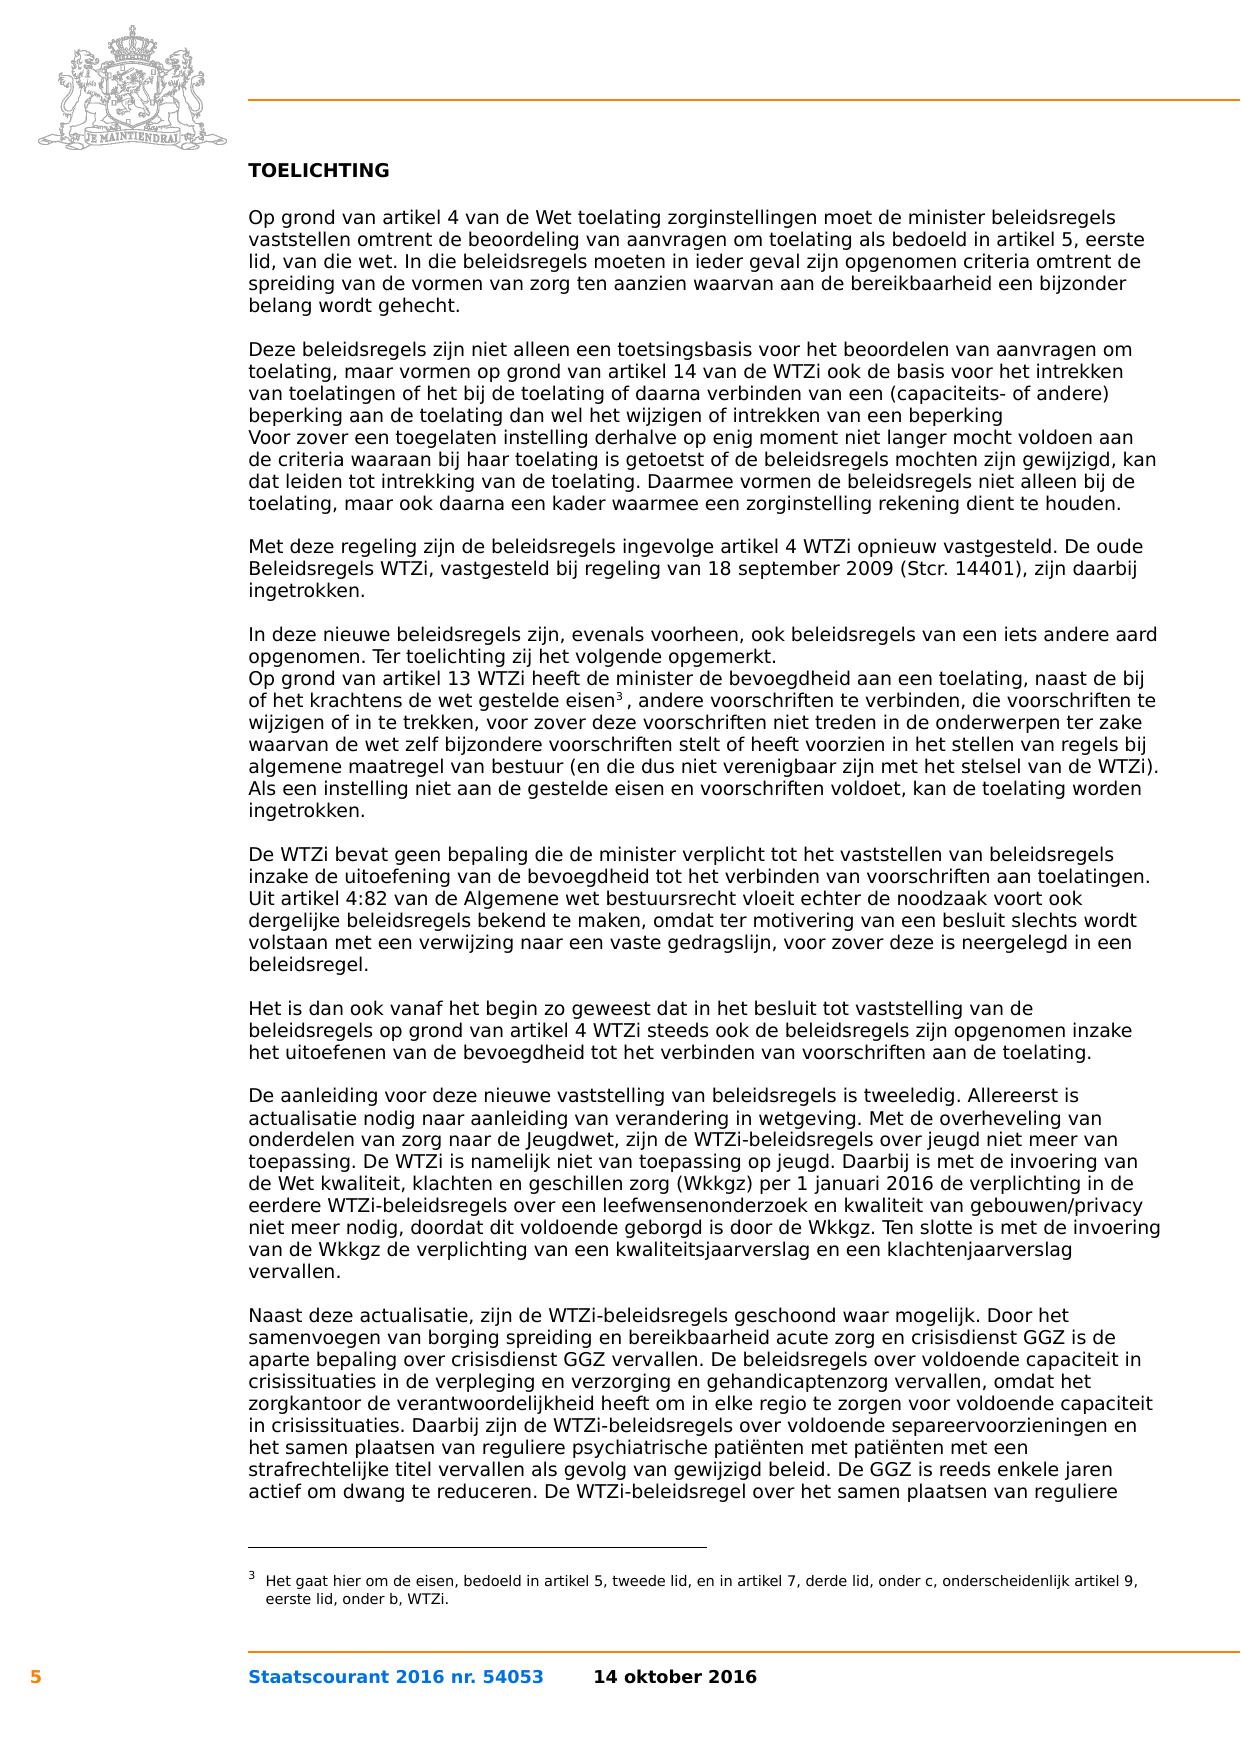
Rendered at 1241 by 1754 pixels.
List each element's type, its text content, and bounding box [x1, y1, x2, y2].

text Het gaat hier om de eisen, bedoeld in artikel 5, tweede lid, en in artikel 7, derde lid, onder c, onderscheidenlijk artikel 9, eerste lid, onder b, WTZi. [248, 1569, 1163, 1608]
text Voor zover een toegelaten instelling derhalve op enig moment niet langer mocht voldoen aan de criteria waaraan bij haar toelating is getoetst of de beleidsregels mochten zijn gewijzigd, kan dat leiden tot intrekking van de toelating. Daarmee vormen de beleidsregels niet alleen bij de toelating, maar ook daarna een kader waarmee een zorginstelling rekening dient te houden. [248, 427, 1163, 514]
text De WTZi bevat geen bepaling die de minister verplicht tot het vaststellen van beleidsregels inzake de uitoefening van de bevoegdheid tot het verbinden van voorschriften aan toelatingen. Uit artikel 4:82 van de Algemene wet bestuursrecht vloeit echter de noodzaak voort ook dergelijke beleidsregels bekend te maken, omdat ter motivering van een besluit slechts wordt volstaan met een verwijzing naar een vaste gedragslijn, voor zover deze is neergelegd in een beleidsregel. [248, 844, 1163, 976]
picture [38, 25, 227, 150]
text Op grond van artikel 4 van de Wet toelating zorginstellingen moet de minister beleidsregels vaststellen omtrent de beoordeling van aanvragen om toelating als bedoeld in artikel 5, eerste lid, van die wet. In die beleidsregels moeten in ieder geval zijn opgenomen criteria omtrent de spreiding van de vormen van zorg ten aanzien waarvan aan de bereikbaarheid een bijzonder belang wordt gehecht. [248, 207, 1163, 317]
text Naast deze actualisatie, zijn de WTZi-beleidsregels geschoond waar mogelijk. Door het samenvoegen van borging spreiding en bereikbaarheid acute zorg en crisisdienst GGZ is de aparte bepaling over crisisdienst GGZ vervallen. De beleidsregels over voldoende capaciteit in crisissituaties in de verpleging en verzorging en gehandicaptenzorg vervallen, omdat het zorgkantoor de verantwoordelijkheid heeft om in elke regio te zorgen voor voldoende capaciteit in crisissituaties. Daarbij zijn de WTZi-beleidsregels over voldoende separeervoorzieningen en het samen plaatsen van reguliere psychiatrische patiënten met patiënten met een strafrechtelijke titel vervallen als gevolg van gewijzigd beleid. De GGZ is reeds enkele jaren actief om dwang te reduceren. De WTZi-beleidsregel over het samen plaatsen van reguliere [248, 1305, 1163, 1503]
subtitle TOELICHTING [248, 160, 1163, 182]
text Op grond van artikel 13 WTZi heeft de minister de bevoegdheid aan een toelating, naast de bij of het krachtens de wet gestelde eisen, andere voorschriften te verbinden, die voorschriften te wijzigen of in te trekken, voor zover deze voorschriften niet treden in de onderwerpen ter zake waarvan de wet zelf bijzondere voorschriften stelt of heeft voorzien in het stellen van regels bij algemene maatregel van bestuur (en die dus niet verenigbaar zijn met het stelsel van de WTZi). Als een instelling niet aan de gestelde eisen en voorschriften voldoet, kan de toelating worden ingetrokken. [248, 668, 1163, 822]
text Met deze regeling zijn de beleidsregels ingevolge artikel 4 WTZi opnieuw vastgesteld. De oude Beleidsregels WTZi, vastgesteld bij regeling van 18 september 2009 (Stcr. 14401), zijn daarbij ingetrokken. [248, 536, 1163, 602]
text In deze nieuwe beleidsregels zijn, evenals voorheen, ook beleidsregels van een iets andere aard opgenomen. Ter toelichting zij het volgende opgemerkt. [248, 624, 1163, 668]
text De aanleiding voor deze nieuwe vaststelling van beleidsregels is tweeledig. Allereerst is actualisatie nodig naar aanleiding van verandering in wetgeving. Met de overheveling van onderdelen van zorg naar de Jeugdwet, zijn de WTZi-beleidsregels over jeugd niet meer van toepassing. De WTZi is namelijk niet van toepassing op jeugd. Daarbij is met de invoering van de Wet kwaliteit, klachten en geschillen zorg (Wkkgz) per 1 januari 2016 de verplichting in de eerdere WTZi-beleidsregels over een leefwensenonderzoek en kwaliteit van gebouwen/privacy niet meer nodig, doordat dit voldoende geborgd is door de Wkkgz. Ten slotte is met de invoering van de Wkkgz de verplichting van een kwaliteitsjaarverslag en een klachtenjaarverslag vervallen. [248, 1085, 1163, 1283]
text Het is dan ook vanaf het begin zo geweest dat in het besluit tot vaststelling van de beleidsregels op grond van artikel 4 WTZi steeds ook de beleidsregels zijn opgenomen inzake het uitoefenen van de bevoegdheid tot het verbinden van voorschriften aan de toelating. [248, 998, 1163, 1063]
text Deze beleidsregels zijn niet alleen een toetsingsbasis voor het beoordelen van aanvragen om toelating, maar vormen op grond van artikel 14 van de WTZi ook de basis voor het intrekken van toelatingen of het bij de toelating of daarna verbinden van een (capaciteits- of andere) beperking aan de toelating dan wel het wijzigen of intrekken van een beperking [248, 339, 1163, 427]
